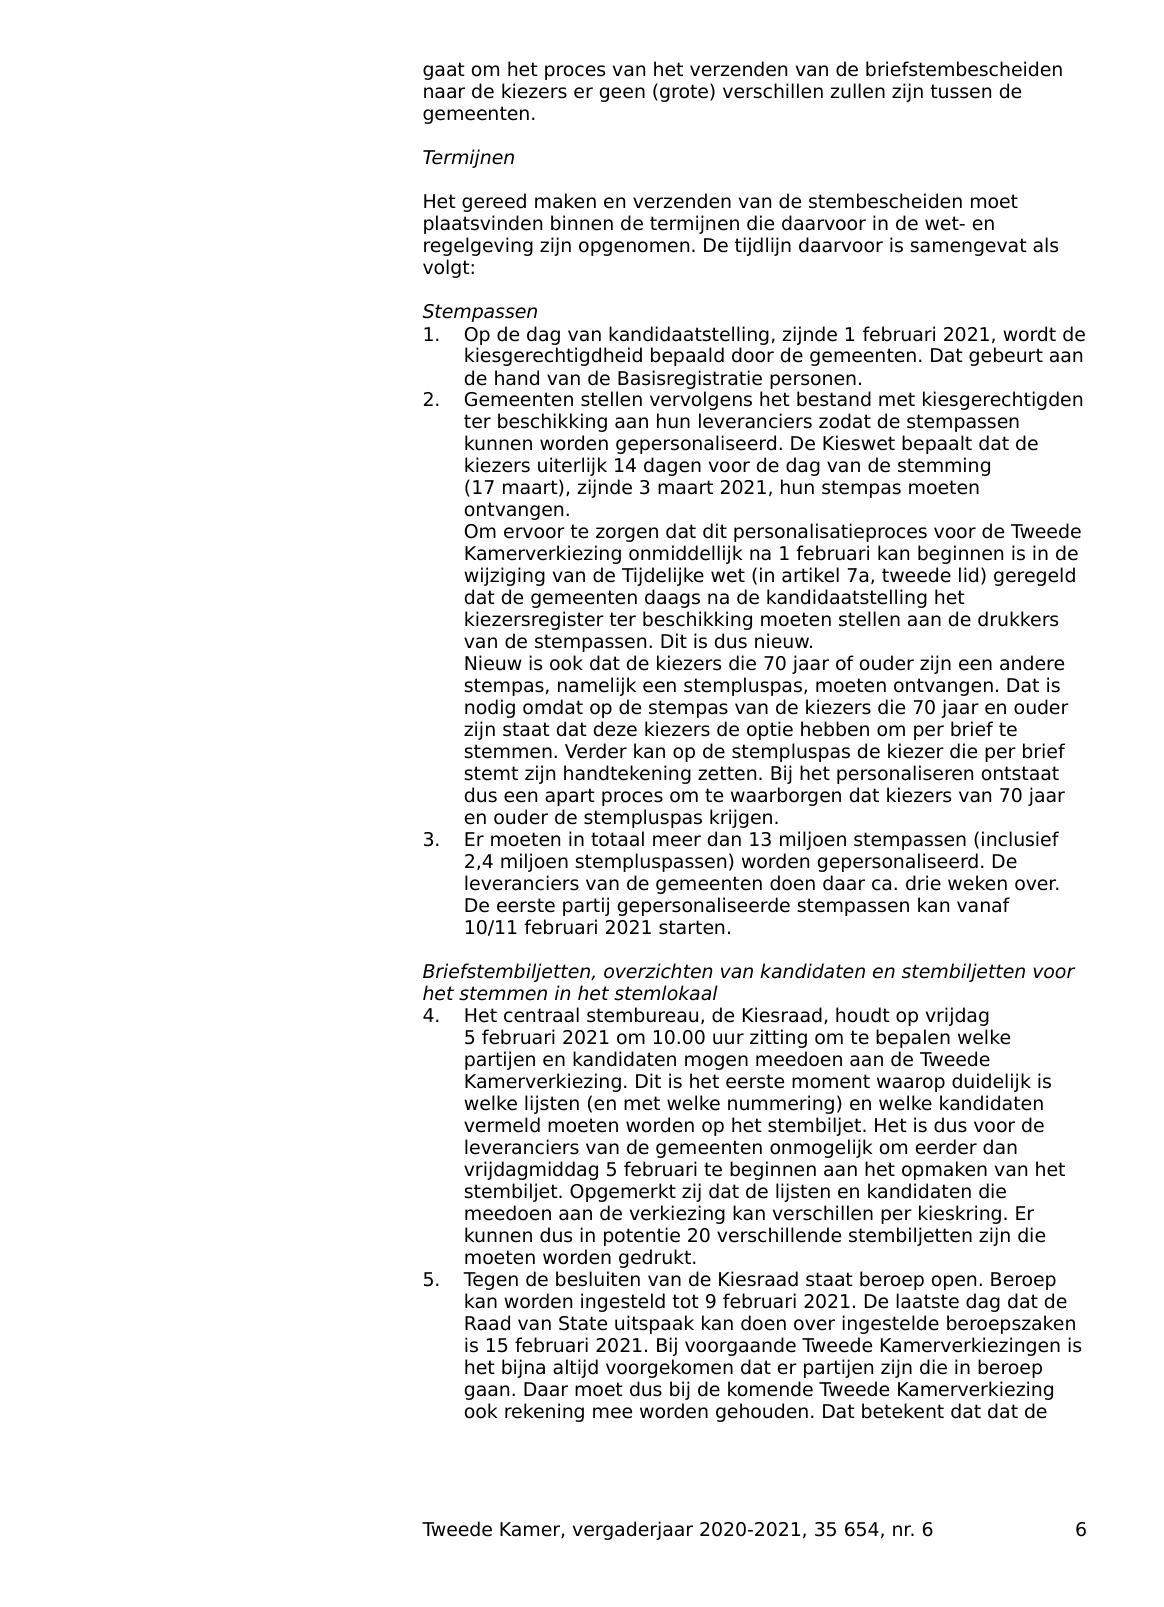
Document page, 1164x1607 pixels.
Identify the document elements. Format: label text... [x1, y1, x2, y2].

text 4. Het centraal stembureau, de Kiesraad, houdt op vrijdag 5 februari 2021 om 10.00 uur zitting om te bepalen welke partijen en kandidaten mogen meedoen aan de Tweede Kamerverkiezing. Dit is het eerste moment waarop duidelijk is welke lijsten (en met welke nummering) en welke kandidaten vermeld moeten worden op het stembiljet. Het is dus voor de leveranciers van de gemeenten onmogelijk om eerder dan vrijdagmiddag 5 februari te beginnen aan het opmaken van het stembiljet. Opgemerkt zij dat de lijsten en kandidaten die meedoen aan de verkiezing kan verschillen per kieskring. Er kunnen dus in potentie 20 verschillende stembiljetten zijn die moeten worden gedrukt. [422, 1005, 1087, 1269]
subtitle Stempassen [422, 301, 1087, 323]
text Om ervoor te zorgen dat dit personalisatieproces voor de Tweede Kamerverkiezing onmiddellijk na 1 februari kan beginnen is in de wijziging van de Tijdelijke wet (in artikel 7a, tweede lid) geregeld dat de gemeenten daags na de kandidaatstelling het kiezersregister ter beschikking moeten stellen aan de drukkers van de stempassen. Dit is dus nieuw. [464, 521, 1087, 653]
text 5. Tegen de besluiten van de Kiesraad staat beroep open. Beroep kan worden ingesteld tot 9 februari 2021. De laatste dag dat de Raad van State uitspaak kan doen over ingestelde beroepszaken is 15 februari 2021. Bij voorgaande Tweede Kamerverkiezingen is het bijna altijd voorgekomen dat er partijen zijn die in beroep gaan. Daar moet dus bij de komende Tweede Kamerverkiezing ook rekening mee worden gehouden. Dat betekent dat dat de [422, 1269, 1087, 1423]
subtitle Termijnen [422, 147, 1087, 169]
subtitle Briefstembiljetten, overzichten van kandidaten en stembiljetten voor het stemmen in het stemlokaal [422, 961, 1087, 1005]
text 3. Er moeten in totaal meer dan 13 miljoen stempassen (inclusief 2,4 miljoen stempluspassen) worden gepersonaliseerd. De leveranciers van de gemeenten doen daar ca. drie weken over. De eerste partij gepersonaliseerde stempassen kan vanaf 10/11 februari 2021 starten. [422, 829, 1087, 939]
text Nieuw is ook dat de kiezers die 70 jaar of ouder zijn een andere stempas, namelijk een stempluspas, moeten ontvangen. Dat is nodig omdat op de stempas van de kiezers die 70 jaar en ouder zijn staat dat deze kiezers de optie hebben om per brief te stemmen. Verder kan op de stempluspas de kiezer die per brief stemt zijn handtekening zetten. Bij het personaliseren ontstaat dus een apart proces om te waarborgen dat kiezers van 70 jaar en ouder de stempluspas krijgen. [464, 653, 1087, 829]
text gaat om het proces van het verzenden van de briefstembescheiden naar de kiezers er geen (grote) verschillen zullen zijn tussen de gemeenten. [422, 59, 1087, 125]
text Het gereed maken en verzenden van de stembescheiden moet plaatsvinden binnen de termijnen die daarvoor in de wet- en regelgeving zijn opgenomen. De tijdlijn daarvoor is samengevat als volgt: [422, 191, 1087, 279]
text 1. Op de dag van kandidaatstelling, zijnde 1 februari 2021, wordt de kiesgerechtigdheid bepaald door de gemeenten. Dat gebeurt aan de hand van de Basisregistratie personen. [422, 323, 1087, 389]
text 2. Gemeenten stellen vervolgens het bestand met kiesgerechtigden ter beschikking aan hun leveranciers zodat de stempassen kunnen worden gepersonaliseerd. De Kieswet bepaalt dat de kiezers uiterlijk 14 dagen voor de dag van de stemming (17 maart), zijnde 3 maart 2021, hun stempas moeten ontvangen. [422, 389, 1087, 521]
